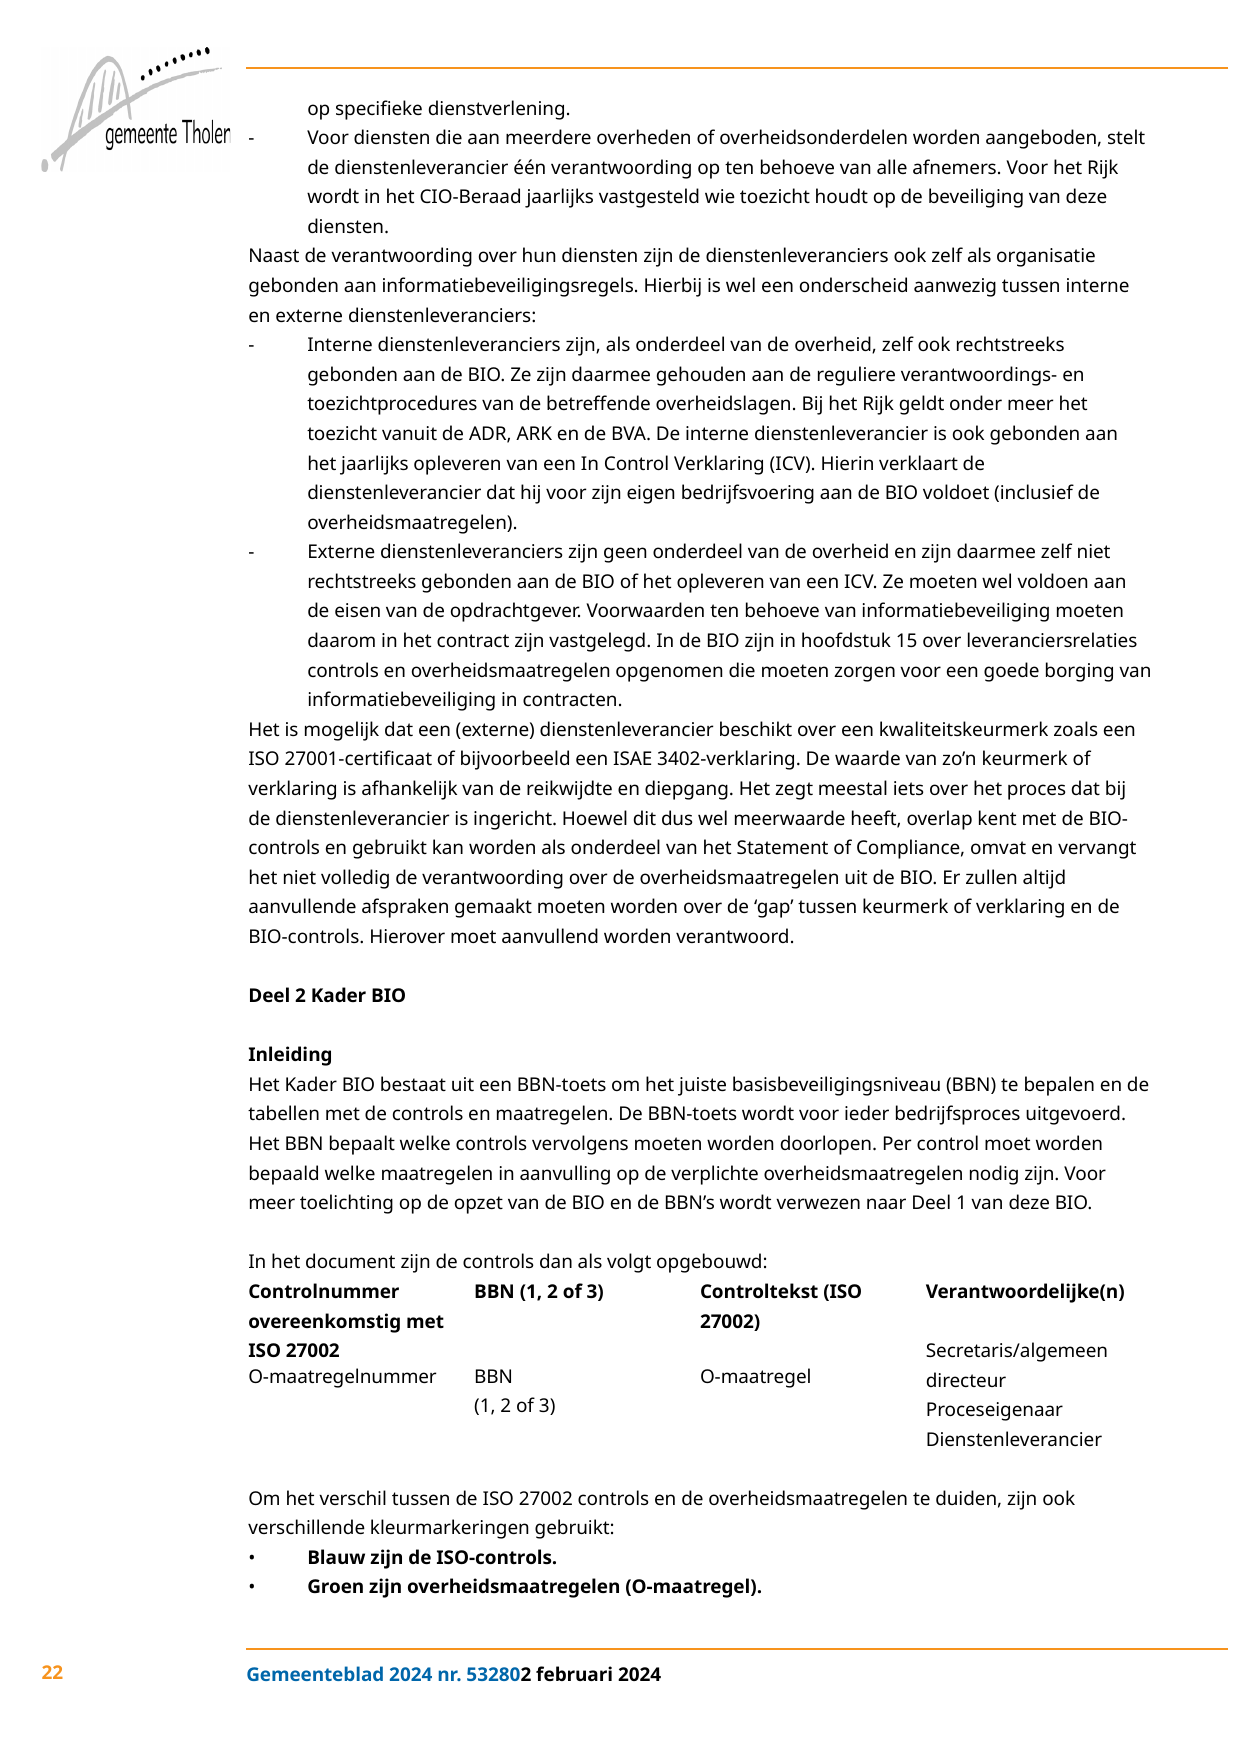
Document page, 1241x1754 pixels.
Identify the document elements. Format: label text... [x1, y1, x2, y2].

text Het is mogelijk dat een (externe) dienstenleverancier beschikt over een kwaliteitskeurmerk zoals een ISO 27001-certificaat of bijvoorbeeld een ISAE 3402-verklaring. De waarde van zo’n keurmerk of verklaring is afhankelijk van de reikwijdte en diepgang. Het zegt meestal iets over het proces dat bij de dienstenleverancier is ingericht. Hoewel dit dus wel meerwaarde heeft, overlap kent met de BIO-controls en gebruikt kan worden als onderdeel van het Statement of Compliance, omvat en vervangt het niet volledig de verantwoording over de overheidsmaatregelen uit de BIO. Er zullen altijd aanvullende afspraken gemaakt moeten worden over de ‘gap’ tussen keurmerk of verklaring en de BIO-controls. Hierover moet aanvullend worden verantwoord. [248, 716, 1152, 949]
table_header Verantwoordelijke(n) Secretaris/algemeen directeur Proceseigenaar Dienstenleverancier [926, 1278, 1152, 1452]
table_cell O-maatregelnummer [248, 1363, 474, 1452]
table_cell O-maatregel [700, 1363, 926, 1452]
table_header Controlnummer overeenkomstig met ISO 27002 [248, 1278, 474, 1363]
table_cell BBN (1, 2 of 3) [474, 1363, 700, 1452]
list Blauw zijn de ISO-controls. [248, 1544, 1152, 1569]
text Inleiding [248, 1041, 1152, 1067]
list Voor diensten die aan meerdere overheden of overheidsonderdelen worden aangeboden, stelt de dienstenleverancier één verantwoording op ten behoeve van alle afnemers. Voor het Rijk wordt in het CIO-Beraad jaarlijks vastgesteld wie toezicht houdt op de beveiliging van deze diensten. [248, 124, 1152, 239]
text In het document zijn de controls dan als volgt opgebouwd: [248, 1248, 1152, 1274]
text Het Kader BIO bestaat uit een BBN-toets om het juiste basisbeveiligingsniveau (BBN) te bepalen en de tabellen met de controls en maatregelen. De BBN-toets wordt voor ieder bedrijfsproces uitgevoerd. Het BBN bepaalt welke controls vervolgens moeten worden doorlopen. Per control moet worden bepaald welke maatregelen in aanvulling op de verplichte overheidsmaatregelen nodig zijn. Voor meer toelichting op de opzet van de BIO en de BBN’s wordt verwezen naar Deel 1 van deze BIO. [248, 1071, 1152, 1215]
table_header Controltekst (ISO 27002) [700, 1278, 926, 1363]
list Interne dienstenleveranciers zijn, als onderdeel van de overheid, zelf ook rechtstreeks gebonden aan de BIO. Ze zijn daarmee gehouden aan de reguliere verantwoordings- en toezichtprocedures van de betreffende overheidslagen. Bij het Rijk geldt onder meer het toezicht vanuit de ADR, ARK en de BVA. De interne dienstenleverancier is ook gebonden aan het jaarlijks opleveren van een In Control Verklaring (ICV). Hierin verklaart de dienstenleverancier dat hij voor zijn eigen bedrijfsvoering aan de BIO voldoet (inclusief de overheidsmaatregelen). [248, 331, 1152, 535]
text Naast de verantwoording over hun diensten zijn de dienstenleveranciers ook zelf als organisatie gebonden aan informatiebeveiligingsregels. Hierbij is wel een onderscheid aanwezig tussen interne en externe dienstenleveranciers: [248, 243, 1152, 328]
list Groen zijn overheidsmaatregelen (O-maatregel). [248, 1573, 1152, 1599]
table_header BBN (1, 2 of 3) [474, 1278, 700, 1363]
text Om het verschil tussen de ISO 27002 controls en de overheidsmaatregelen te duiden, zijn ook verschillende kleurmarkeringen gebruikt: [248, 1485, 1152, 1540]
picture [41, 47, 231, 172]
list op specifieke dienstverlening. [248, 95, 1152, 121]
text Deel 2 Kader BIO [248, 982, 1152, 1008]
list Externe dienstenleveranciers zijn geen onderdeel van de overheid en zijn daarmee zelf niet rechtstreeks gebonden aan de BIO of het opleveren van een ICV. Ze moeten wel voldoen aan de eisen van de opdrachtgever. Voorwaarden ten behoeve van informatiebeveiliging moeten daarom in het contract zijn vastgelegd. In de BIO zijn in hoofdstuk 15 over leveranciersrelaties controls en overheidsmaatregelen opgenomen die moeten zorgen voor een goede borging van informatiebeveiliging in contracten. [248, 538, 1152, 712]
